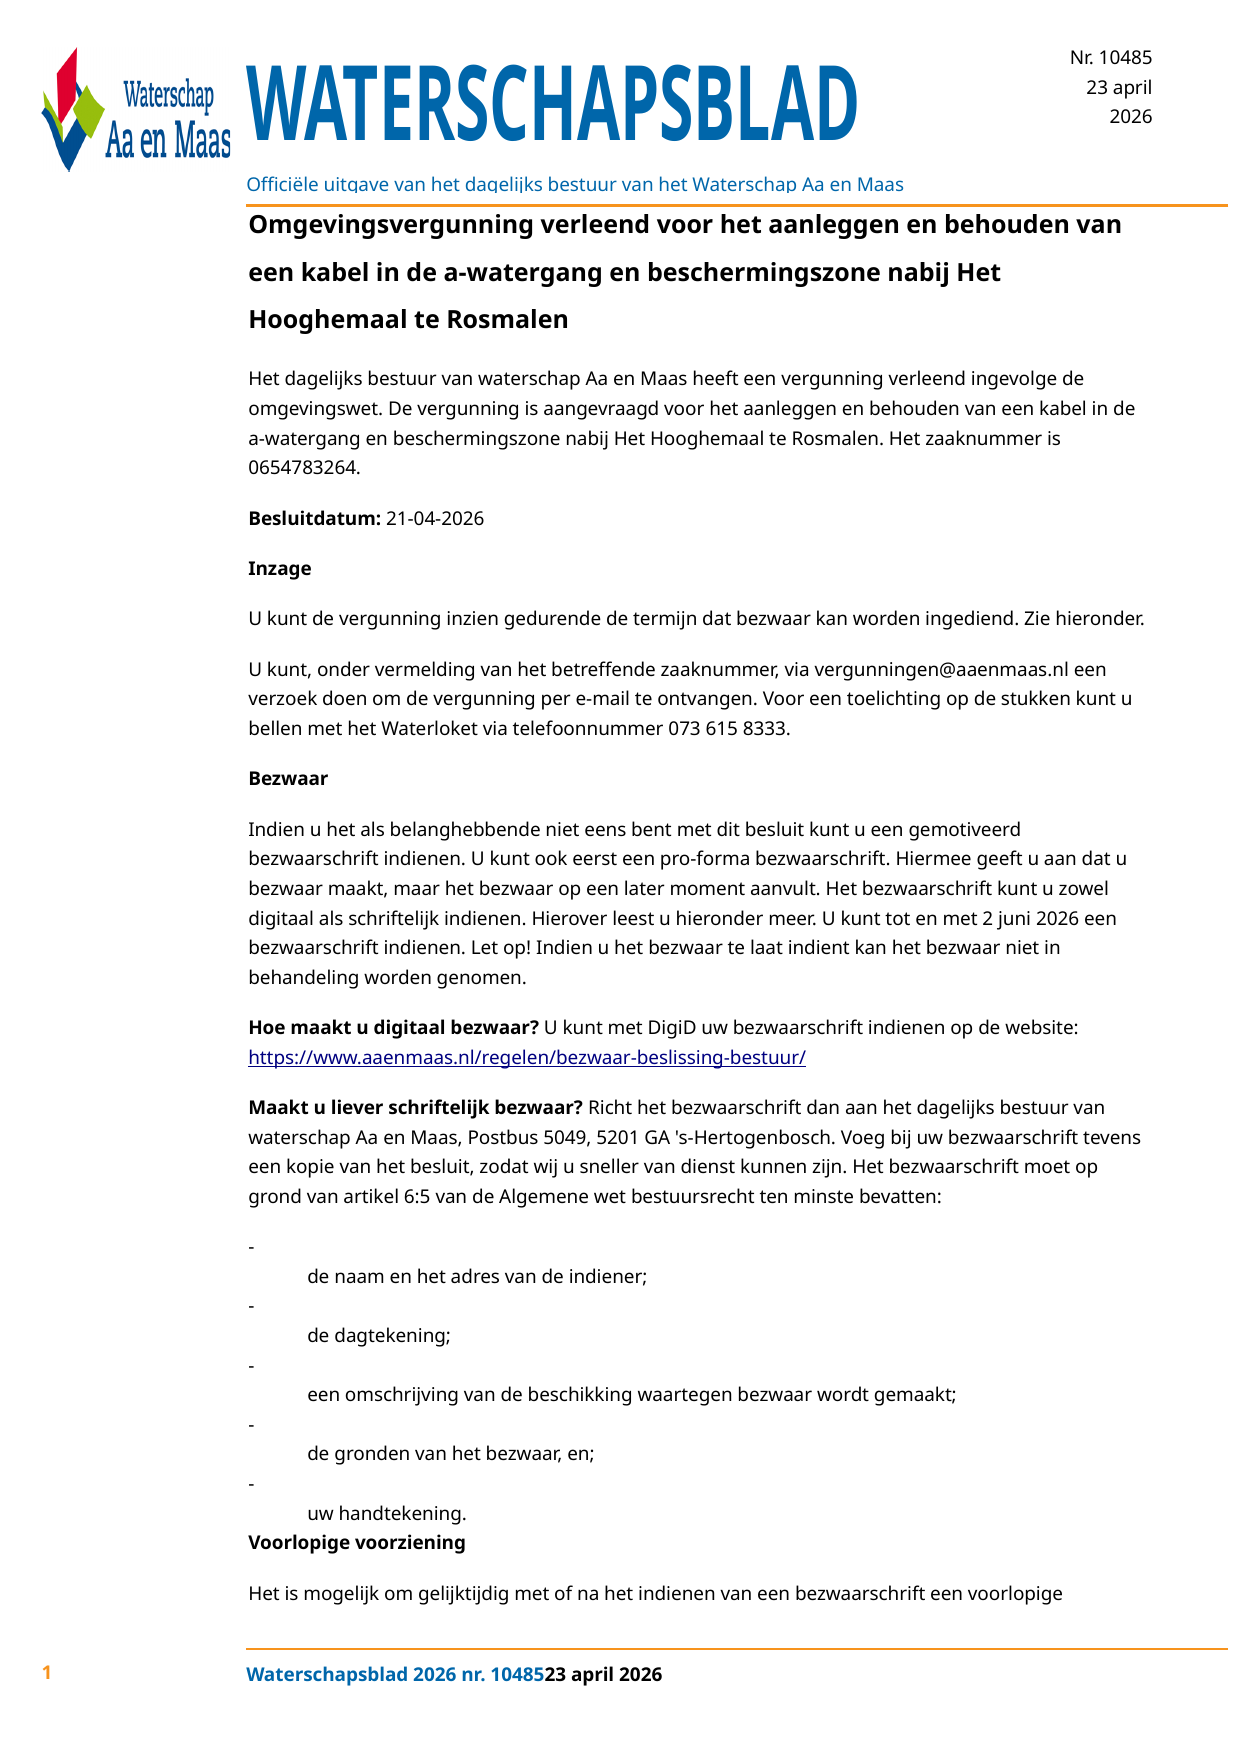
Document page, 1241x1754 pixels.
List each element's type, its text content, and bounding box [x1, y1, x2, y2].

text Besluitdatum: 21-04-2026 [248, 505, 1152, 530]
list de gronden van het bezwaar, en; [248, 1441, 1152, 1466]
list uw handtekening. [248, 1500, 1152, 1525]
text Bezwaar [248, 766, 1152, 791]
text Het is mogelijk om gelijktijdig met of na het indienen van een bezwaarschrift een voorlopige [248, 1580, 1152, 1605]
picture [41, 47, 231, 172]
text Indien u het als belanghebbende niet eens bent met dit besluit kunt u een gemotiveerd bezwaarschrift indienen. U kunt ook eerst een pro-forma bezwaarschrift. Hiermee geeft u aan dat u bezwaar maakt, maar het bezwaar op een later moment aanvult. Het bezwaarschrift kunt u zowel digitaal als schriftelijk indienen. Hierover leest u hieronder meer. U kunt tot en met 2 juni 2026 een bezwaarschrift indienen. Let op! Indien u het bezwaar te laat indient kan het bezwaar niet in behandeling worden genomen. [248, 816, 1152, 989]
text Hoe maakt u digitaal bezwaar? U kunt met DigiD uw bezwaarschrift indienen op de website: https://www.aaenmaas.nl/regelen/bezwaar-beslissing-bestuur/ [248, 1014, 1152, 1069]
list een omschrijving van de beschikking waartegen bezwaar wordt gemaakt; [248, 1381, 1152, 1407]
list de naam en het adres van de indiener; [248, 1263, 1152, 1289]
text Omgevingsvergunning verleend voor het aanleggen en behouden van een kabel in de a-watergang en beschermingszone nabij Het Hooghemaal te Rosmalen [248, 207, 1152, 336]
list de dagtekening; [248, 1322, 1152, 1348]
text Voorlopige voorziening [248, 1529, 1152, 1555]
text Maakt u liever schriftelijk bezwaar? Richt het bezwaarschrift dan aan het dagelijks bestuur van waterschap Aa en Maas, Postbus 5049, 5201 GA 's-Hertogenbosch. Voeg bij uw bezwaarschrift tevens een kopie van het besluit, zodat wij u sneller van dienst kunnen zijn. Het bezwaarschrift moet op grond van artikel 6:5 van de Algemene wet bestuursrecht ten minste bevatten: [248, 1094, 1152, 1209]
text U kunt, onder vermelding van het betreffende zaaknummer, via vergunningen@aaenmaas.nl een verzoek doen om de vergunning per e-mail te ontvangen. Voor een toelichting op de stukken kunt u bellen met het Waterloket via telefoonnummer 073 615 8333. [248, 656, 1152, 741]
text Inzage [248, 555, 1152, 581]
text Het dagelijks bestuur van waterschap Aa en Maas heeft een vergunning verleend ingevolge de omgevingswet. De vergunning is aangevraagd voor het aanleggen en behouden van een kabel in de a-watergang en beschermingszone nabij Het Hooghemaal te Rosmalen. Het zaaknummer is 0654783264. [248, 366, 1152, 480]
text U kunt de vergunning inzien gedurende de termijn dat bezwaar kan worden ingediend. Zie hieronder. [248, 606, 1152, 631]
